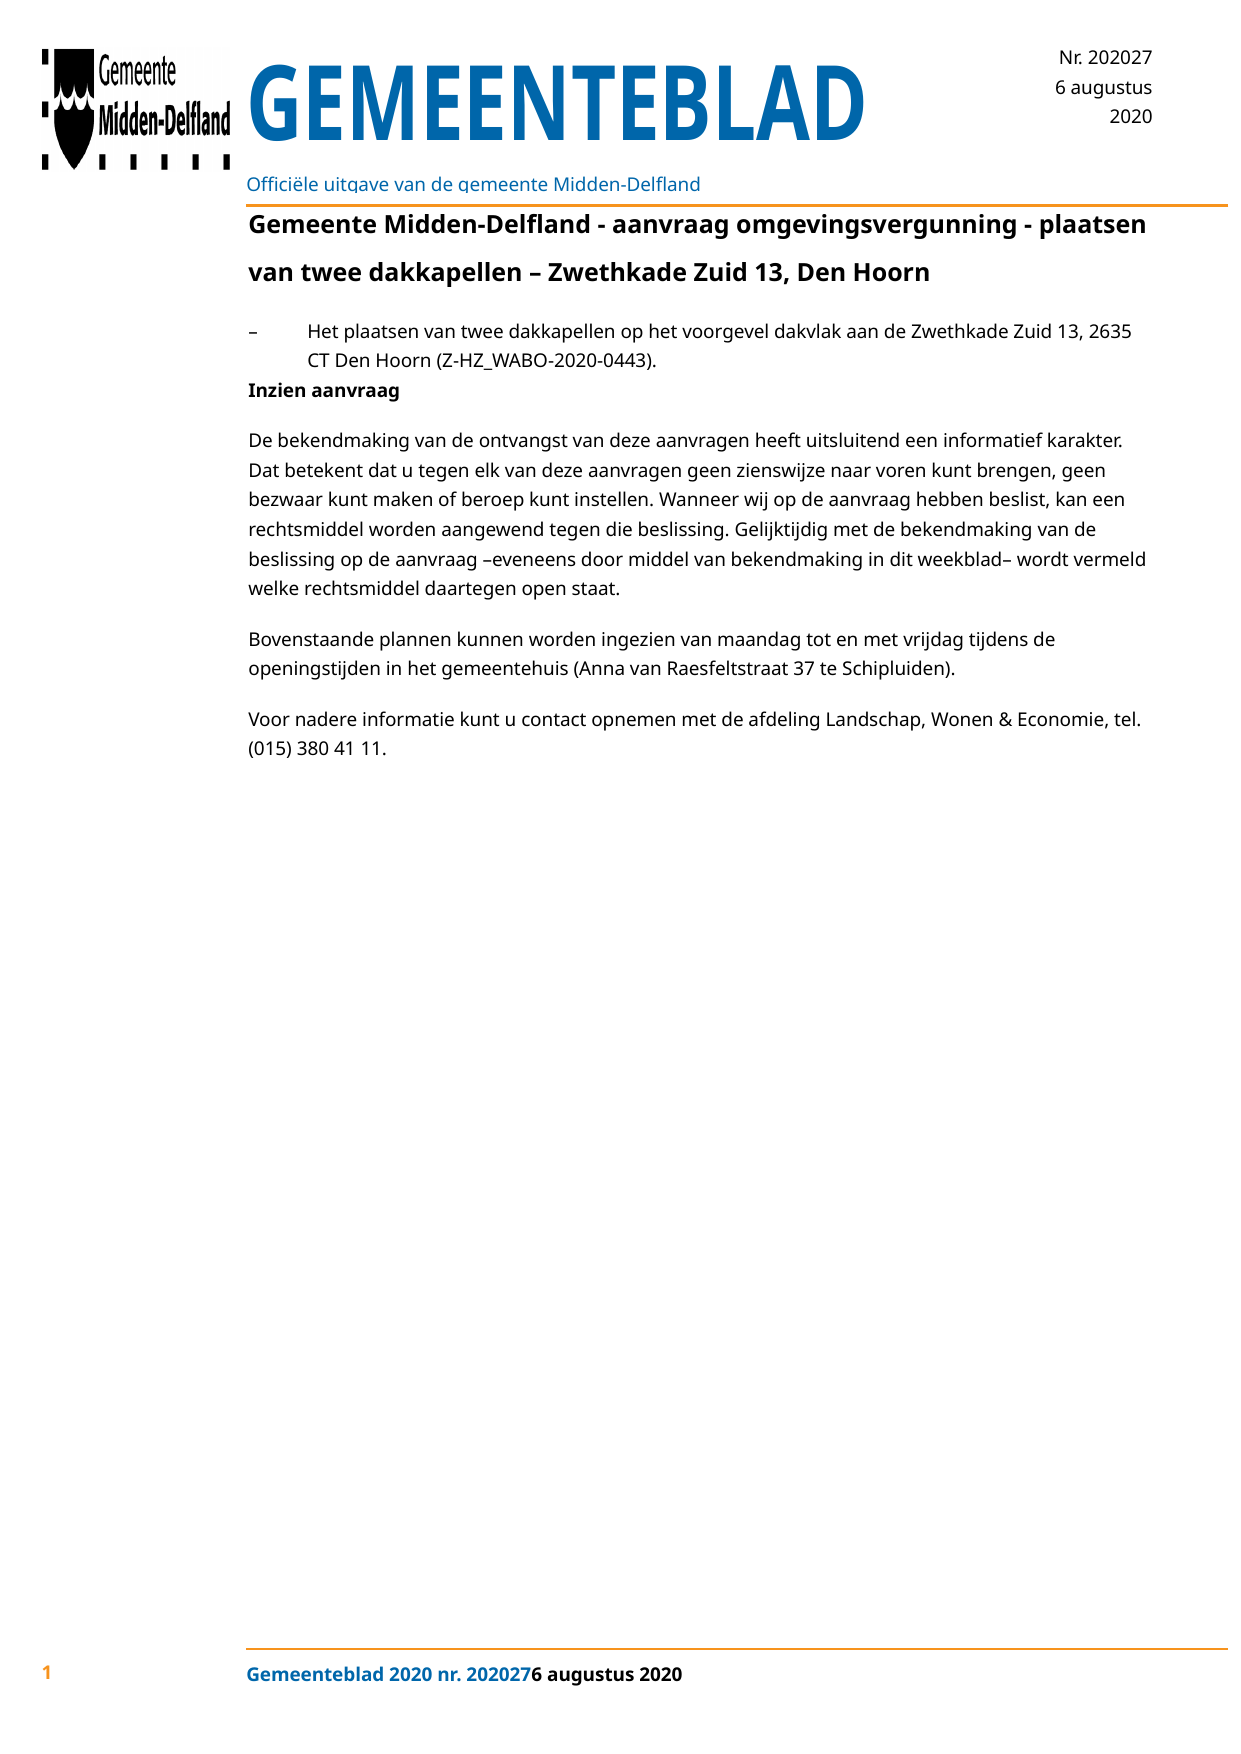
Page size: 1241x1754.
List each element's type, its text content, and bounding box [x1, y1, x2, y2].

picture [41, 47, 231, 172]
text De bekendmaking van de ontvangst van deze aanvragen heeft uitsluitend een informatief karakter. Dat betekent dat u tegen elk van deze aanvragen geen zienswijze naar voren kunt brengen, geen bezwaar kunt maken of beroep kunt instellen. Wanneer wij op de aanvraag hebben beslist, kan een rechtsmiddel worden aangewend tegen die beslissing. Gelijktijdig met de bekendmaking van de beslissing op de aanvraag –eveneens door middel van bekendmaking in dit weekblad– wordt vermeld welke rechtsmiddel daartegen open staat. [248, 427, 1152, 601]
text Voor nadere informatie kunt u contact opnemen met de afdeling Landschap, Wonen & Economie, tel. (015) 380 41 11. [248, 706, 1152, 761]
text Gemeente Midden-Delfland - aanvraag omgevingsvergunning - plaatsen van twee dakkapellen – Zwethkade Zuid 13, Den Hoorn [248, 207, 1152, 288]
list Het plaatsen van twee dakkapellen op het voorgevel dakvlak aan de Zwethkade Zuid 13, 2635 CT Den Hoorn (Z-HZ_WABO-2020-0443). [248, 318, 1152, 373]
text Inzien aanvraag [248, 377, 1152, 403]
text Bovenstaande plannen kunnen worden ingezien van maandag tot en met vrijdag tijdens de openingstijden in het gemeentehuis (Anna van Raesfeltstraat 37 te Schipluiden). [248, 626, 1152, 681]
